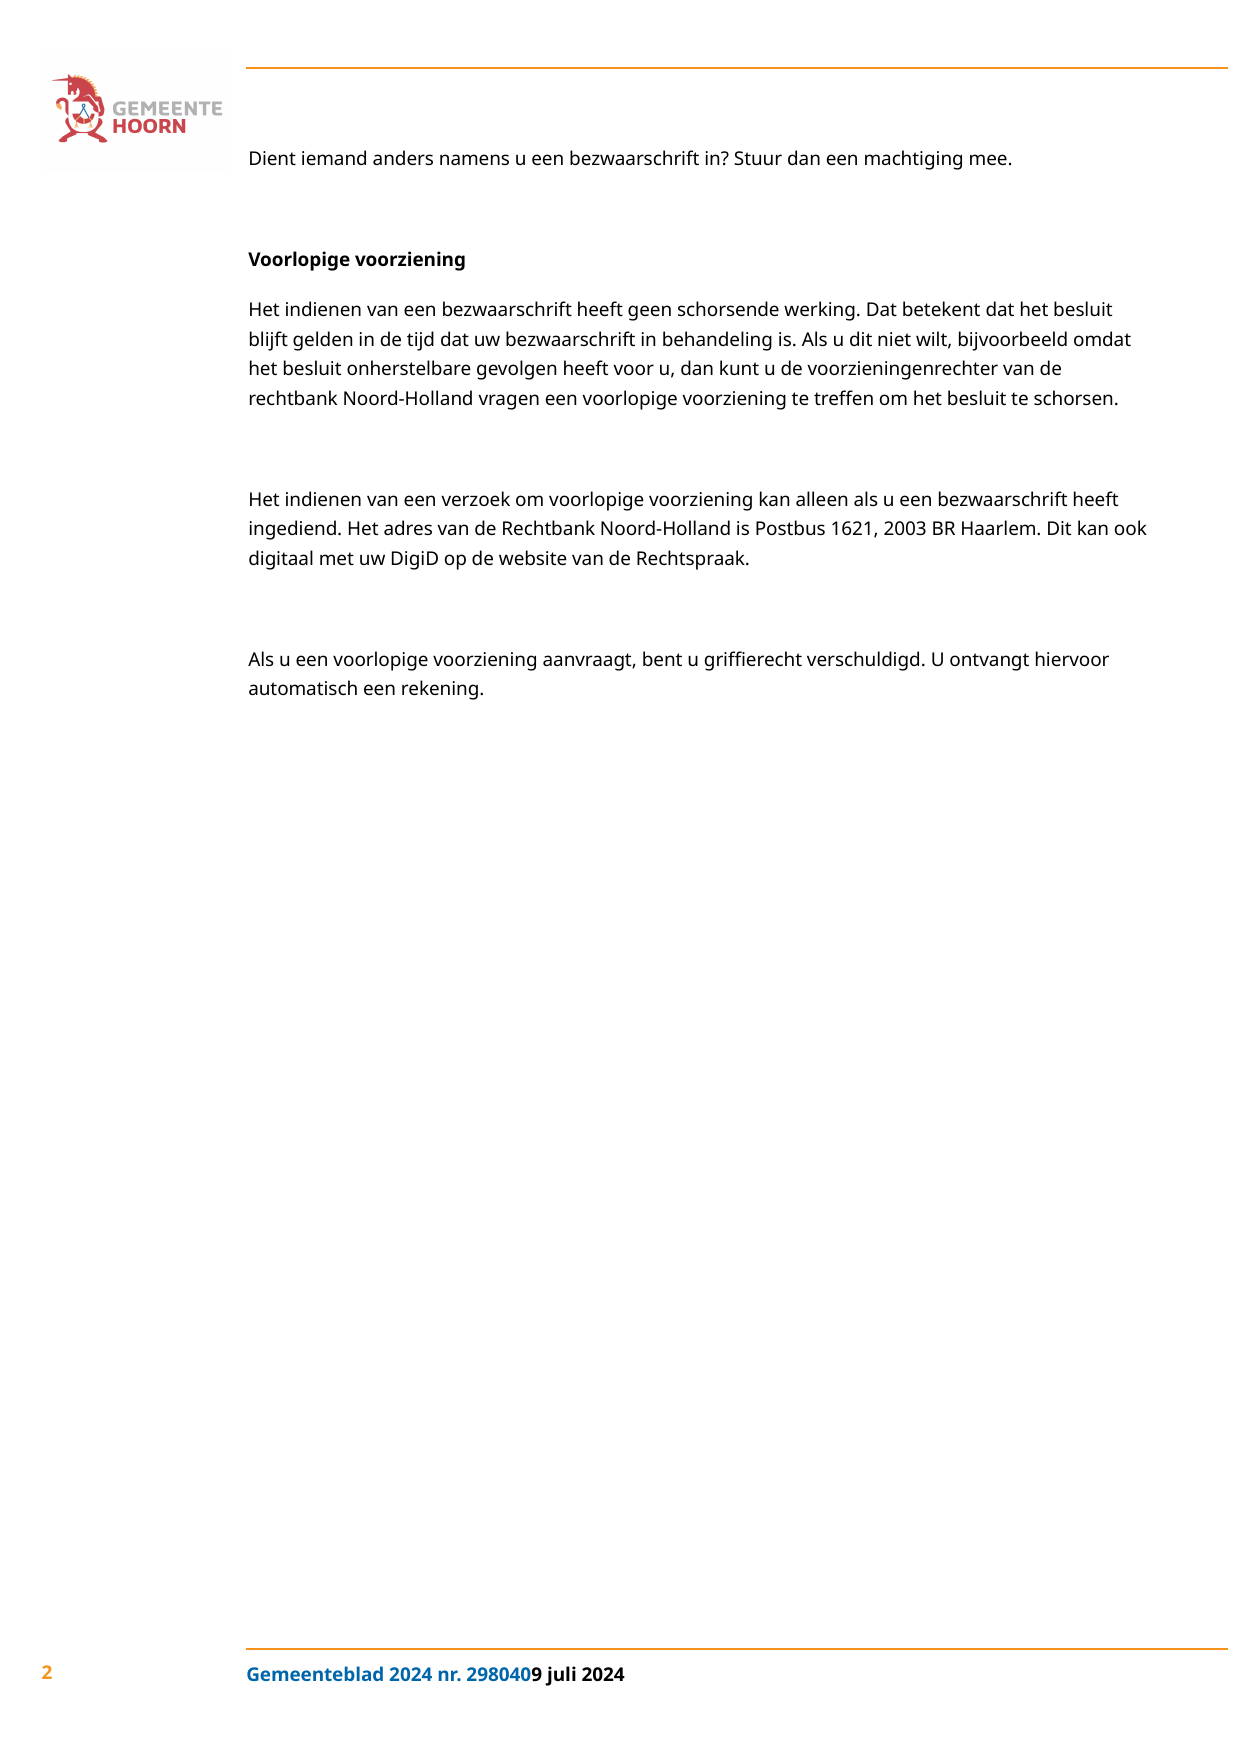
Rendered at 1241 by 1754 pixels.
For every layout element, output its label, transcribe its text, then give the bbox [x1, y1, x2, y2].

text Voorlopige voorziening [248, 246, 1152, 272]
picture [41, 47, 231, 172]
text Het indienen van een bezwaarschrift heeft geen schorsende werking. Dat betekent dat het besluit blijft gelden in de tijd dat uw bezwaarschrift in behandeling is. Als u dit niet wilt, bijvoorbeeld omdat het besluit onherstelbare gevolgen heeft voor u, dan kunt u de voorzieningenrechter van de rechtbank Noord-Holland vragen een voorlopige voorziening te treffen om het besluit te schorsen. [248, 296, 1152, 411]
text Als u een voorlopige voorziening aanvraagt, bent u griffierecht verschuldigd. U ontvangt hiervoor automatisch een rekening. [248, 646, 1152, 701]
text Dient iemand anders namens u een bezwaarschrift in? Stuur dan een machtiging mee. [248, 145, 1152, 171]
text Het indienen van een verzoek om voorlopige voorziening kan alleen als u een bezwaarschrift heeft ingediend. Het adres van de Rechtbank Noord-Holland is Postbus 1621, 2003 BR Haarlem. Dit kan ook digitaal met uw DigiD op de website van de Rechtspraak. [248, 486, 1152, 571]
